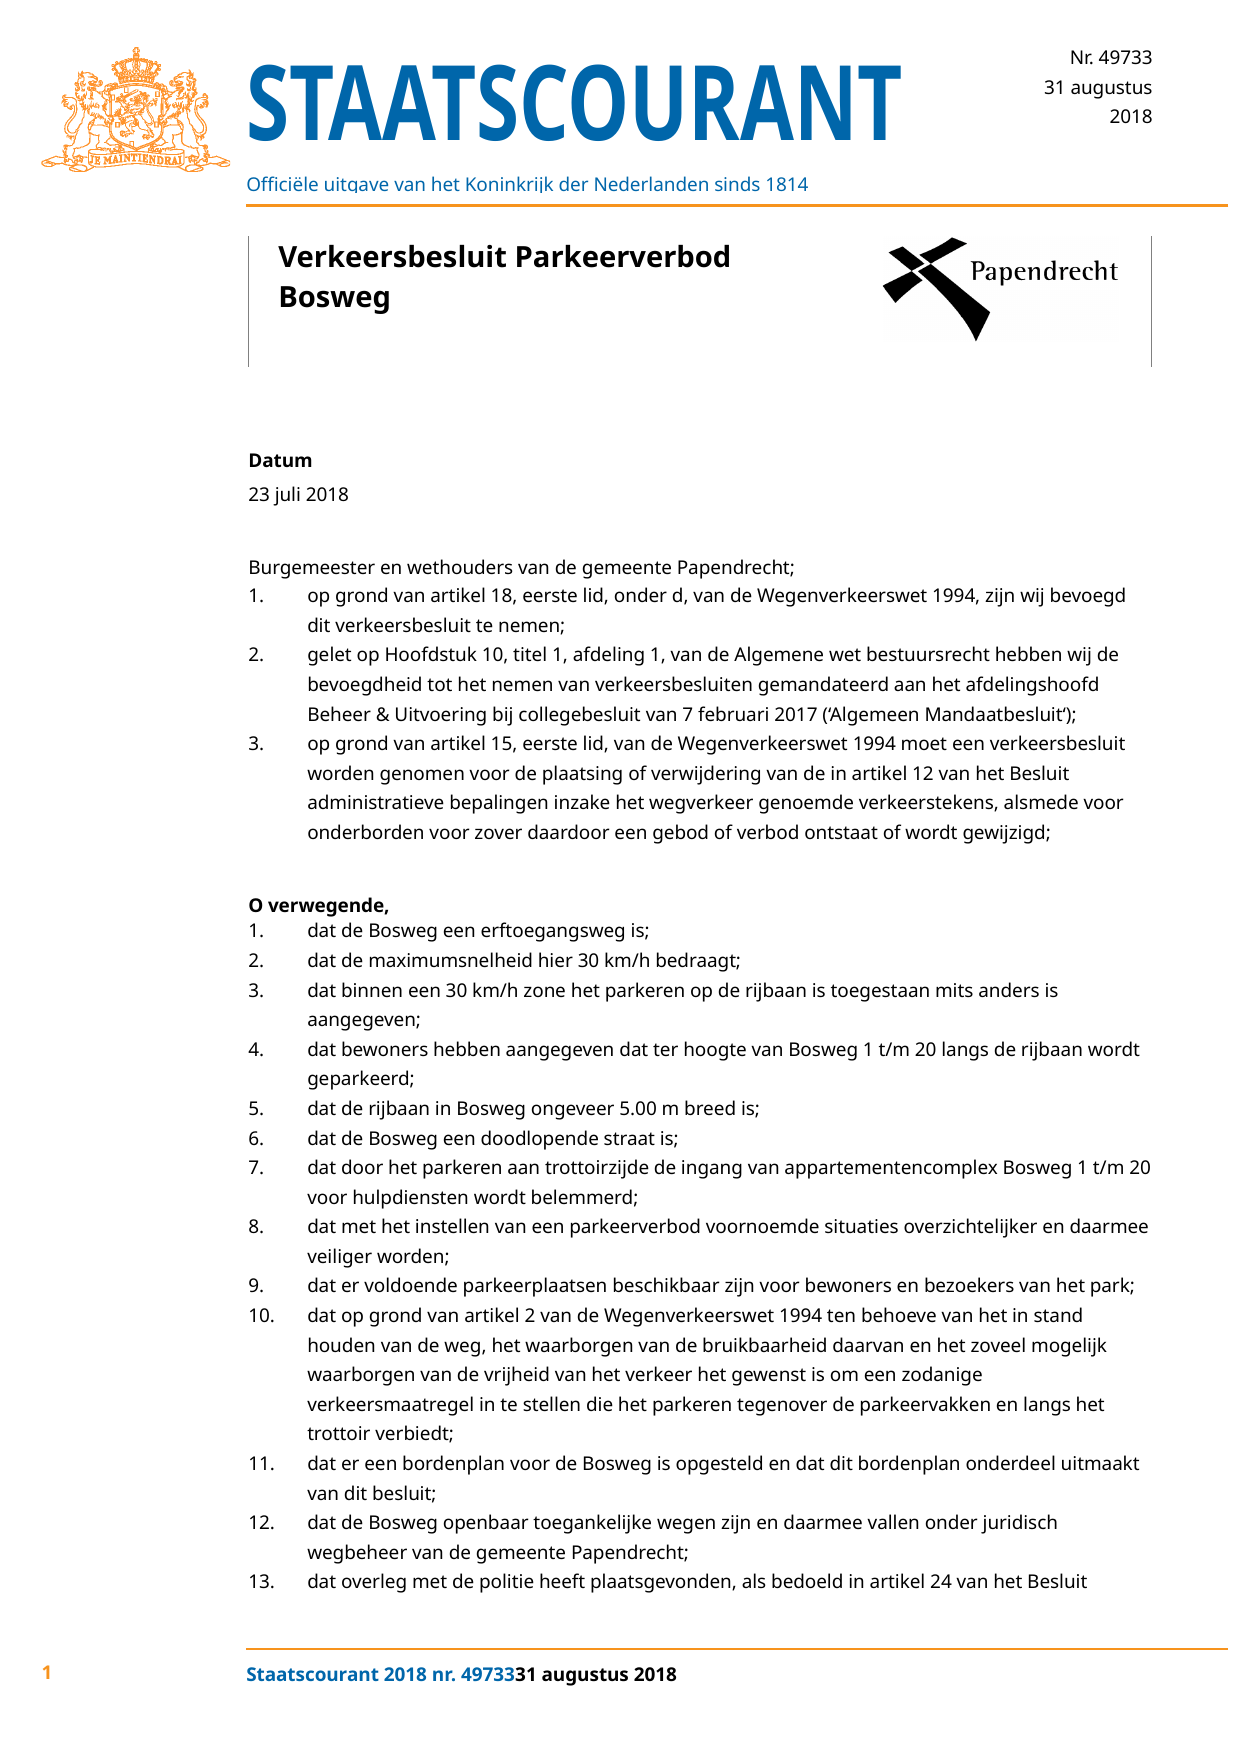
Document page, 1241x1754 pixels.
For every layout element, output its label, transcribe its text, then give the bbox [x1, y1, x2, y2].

picture [41, 47, 231, 172]
text O verwegende, [248, 892, 1152, 918]
text 23 juli 2018 [248, 481, 1152, 507]
text Burgemeester en wethouders van de gemeente Papendrecht; [248, 554, 1152, 580]
list dat de Bosweg een doodlopende straat is; [248, 1125, 1152, 1150]
list dat de rijbaan in Bosweg ongeveer 5.00 m breed is; [248, 1095, 1152, 1121]
list dat de Bosweg een erftoegangsweg is; [248, 918, 1152, 943]
list dat met het instellen van een parkeerverbod voornoemde situaties overzichtelijker en daarmee veiliger worden; [248, 1213, 1152, 1269]
list dat op grond van artikel 2 van de Wegenverkeerswet 1994 ten behoeve van het in stand houden van de weg, het waarborgen van de bruikbaarheid daarvan en het zoveel mogelijk waarborgen van de vrijheid van het verkeer het gewenst is om een zodanige verkeersmaatregel in te stellen die het parkeren tegenover de parkeervakken en langs het trottoir verbiedt; [248, 1302, 1152, 1446]
list dat overleg met de politie heeft plaatsgevonden, als bedoeld in artikel 24 van het Besluit [248, 1568, 1152, 1594]
list op grond van artikel 15, eerste lid, van de Wegenverkeerswet 1994 moet een verkeersbesluit worden genomen voor de plaatsing of verwijdering van de in artikel 12 van het Besluit administratieve bepalingen inzake het wegverkeer genoemde verkeerstekens, alsmede voor onderborden voor zover daardoor een gebod of verbod ontstaat of wordt gewijzigd; [248, 730, 1152, 845]
picture [882, 236, 1119, 342]
text Datum [248, 447, 1152, 472]
list dat de maximumsnelheid hier 30 km/h bedraagt; [248, 947, 1152, 973]
table_header [850, 236, 1151, 367]
list dat de Bosweg openbaar toegankelijke wegen zijn en daarmee vallen onder juridisch wegbeheer van de gemeente Papendrecht; [248, 1509, 1152, 1564]
list op grond van artikel 18, eerste lid, onder d, van de Wegenverkeerswet 1994, zijn wij bevoegd dit verkeersbesluit te nemen; [248, 582, 1152, 638]
list dat er voldoende parkeerplaatsen beschikbaar zijn voor bewoners en bezoekers van het park; [248, 1273, 1152, 1298]
table_header Verkeersbesluit Parkeerverbod Bosweg [249, 236, 850, 367]
list dat er een bordenplan voor de Bosweg is opgesteld en dat dit bordenplan onderdeel uitmaakt van dit besluit; [248, 1450, 1152, 1505]
list dat door het parkeren aan trottoirzijde de ingang van appartementencomplex Bosweg 1 t/m 20 voor hulpdiensten wordt belemmerd; [248, 1154, 1152, 1209]
list dat bewoners hebben aangegeven dat ter hoogte van Bosweg 1 t/m 20 langs de rijbaan wordt geparkeerd; [248, 1036, 1152, 1091]
list dat binnen een 30 km/h zone het parkeren op de rijbaan is toegestaan mits anders is aangegeven; [248, 977, 1152, 1032]
list gelet op Hoofdstuk 10, titel 1, afdeling 1, van de Algemene wet bestuursrecht hebben wij de bevoegdheid tot het nemen van verkeersbesluiten gemandateerd aan het afdelingshoofd Beheer & Uitvoering bij collegebesluit van 7 februari 2017 (‘Algemeen Mandaatbesluit‘); [248, 642, 1152, 727]
